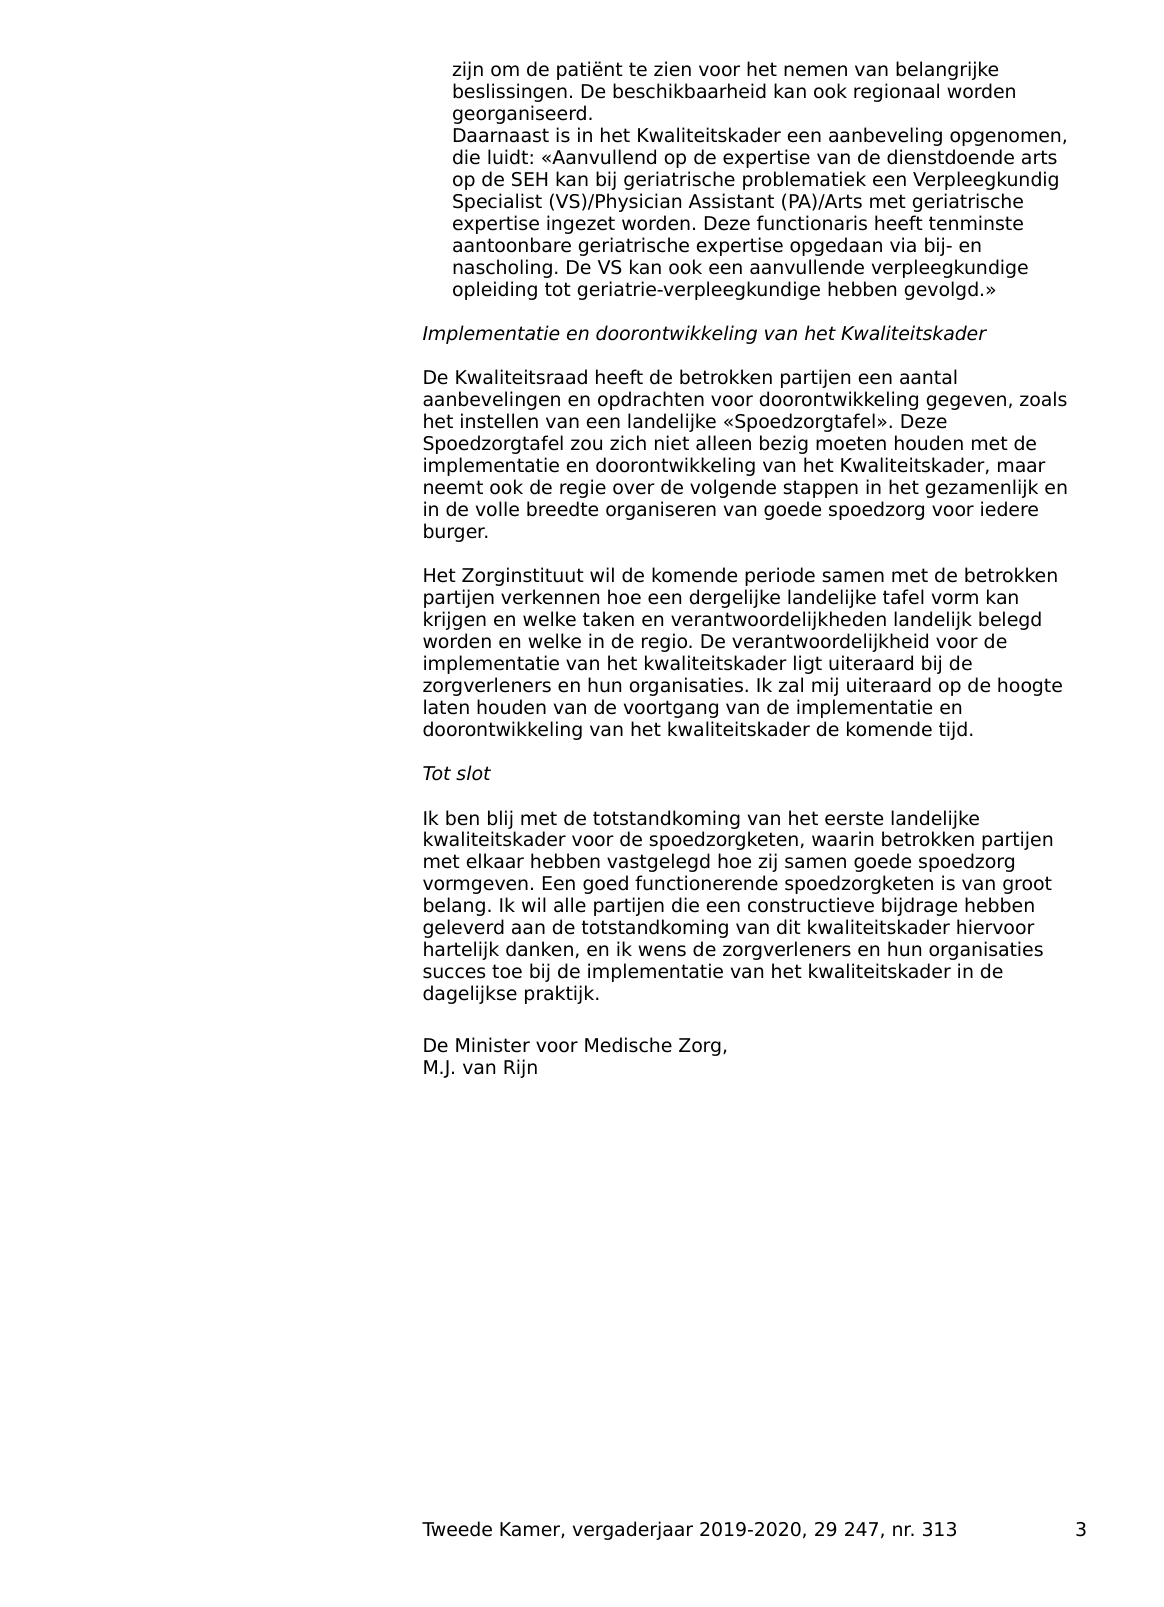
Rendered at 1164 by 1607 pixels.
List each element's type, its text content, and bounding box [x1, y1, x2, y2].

text De Minister voor Medische Zorg, M.J. van Rijn [422, 1035, 1087, 1079]
text De Kwaliteitsraad heeft de betrokken partijen een aantal aanbevelingen en opdrachten voor doorontwikkeling gegeven, zoals het instellen van een landelijke «Spoedzorgtafel». Deze Spoedzorgtafel zou zich niet alleen bezig moeten houden met de implementatie en doorontwikkeling van het Kwaliteitskader, maar neemt ook de regie over de volgende stappen in het gezamenlijk en in de volle breedte organiseren van goede spoedzorg voor iedere burger. [422, 367, 1087, 543]
subtitle Tot slot [422, 763, 1087, 785]
text Ik ben blij met de totstandkoming van het eerste landelijke kwaliteitskader voor de spoedzorgketen, waarin betrokken partijen met elkaar hebben vastgelegd hoe zij samen goede spoedzorg vormgeven. Een goed functionerende spoedzorgketen is van groot belang. Ik wil alle partijen die een constructieve bijdrage hebben geleverd aan de totstandkoming van dit kwaliteitskader hiervoor hartelijk danken, en ik wens de zorgverleners en hun organisaties succes toe bij de implementatie van het kwaliteitskader in de dagelijkse praktijk. [422, 807, 1087, 1005]
subtitle Implementatie en doorontwikkeling van het Kwaliteitskader [422, 323, 1087, 345]
text zijn om de patiënt te zien voor het nemen van belangrijke beslissingen. De beschikbaarheid kan ook regionaal worden georganiseerd. [452, 59, 1087, 125]
text Daarnaast is in het Kwaliteitskader een aanbeveling opgenomen, die luidt: «Aanvullend op de expertise van de dienstdoende arts op de SEH kan bij geriatrische problematiek een Verpleegkundig Specialist (VS)/Physician Assistant (PA)/Arts met geriatrische expertise ingezet worden. Deze functionaris heeft tenminste aantoonbare geriatrische expertise opgedaan via bij- en nascholing. De VS kan ook een aanvullende verpleegkundige opleiding tot geriatrie-verpleegkundige hebben gevolgd.» [452, 125, 1087, 301]
text Het Zorginstituut wil de komende periode samen met de betrokken partijen verkennen hoe een dergelijke landelijke tafel vorm kan krijgen en welke taken en verantwoordelijkheden landelijk belegd worden en welke in de regio. De verantwoordelijkheid voor de implementatie van het kwaliteitskader ligt uiteraard bij de zorgverleners en hun organisaties. Ik zal mij uiteraard op de hoogte laten houden van de voortgang van de implementatie en doorontwikkeling van het kwaliteitskader de komende tijd. [422, 565, 1087, 741]
